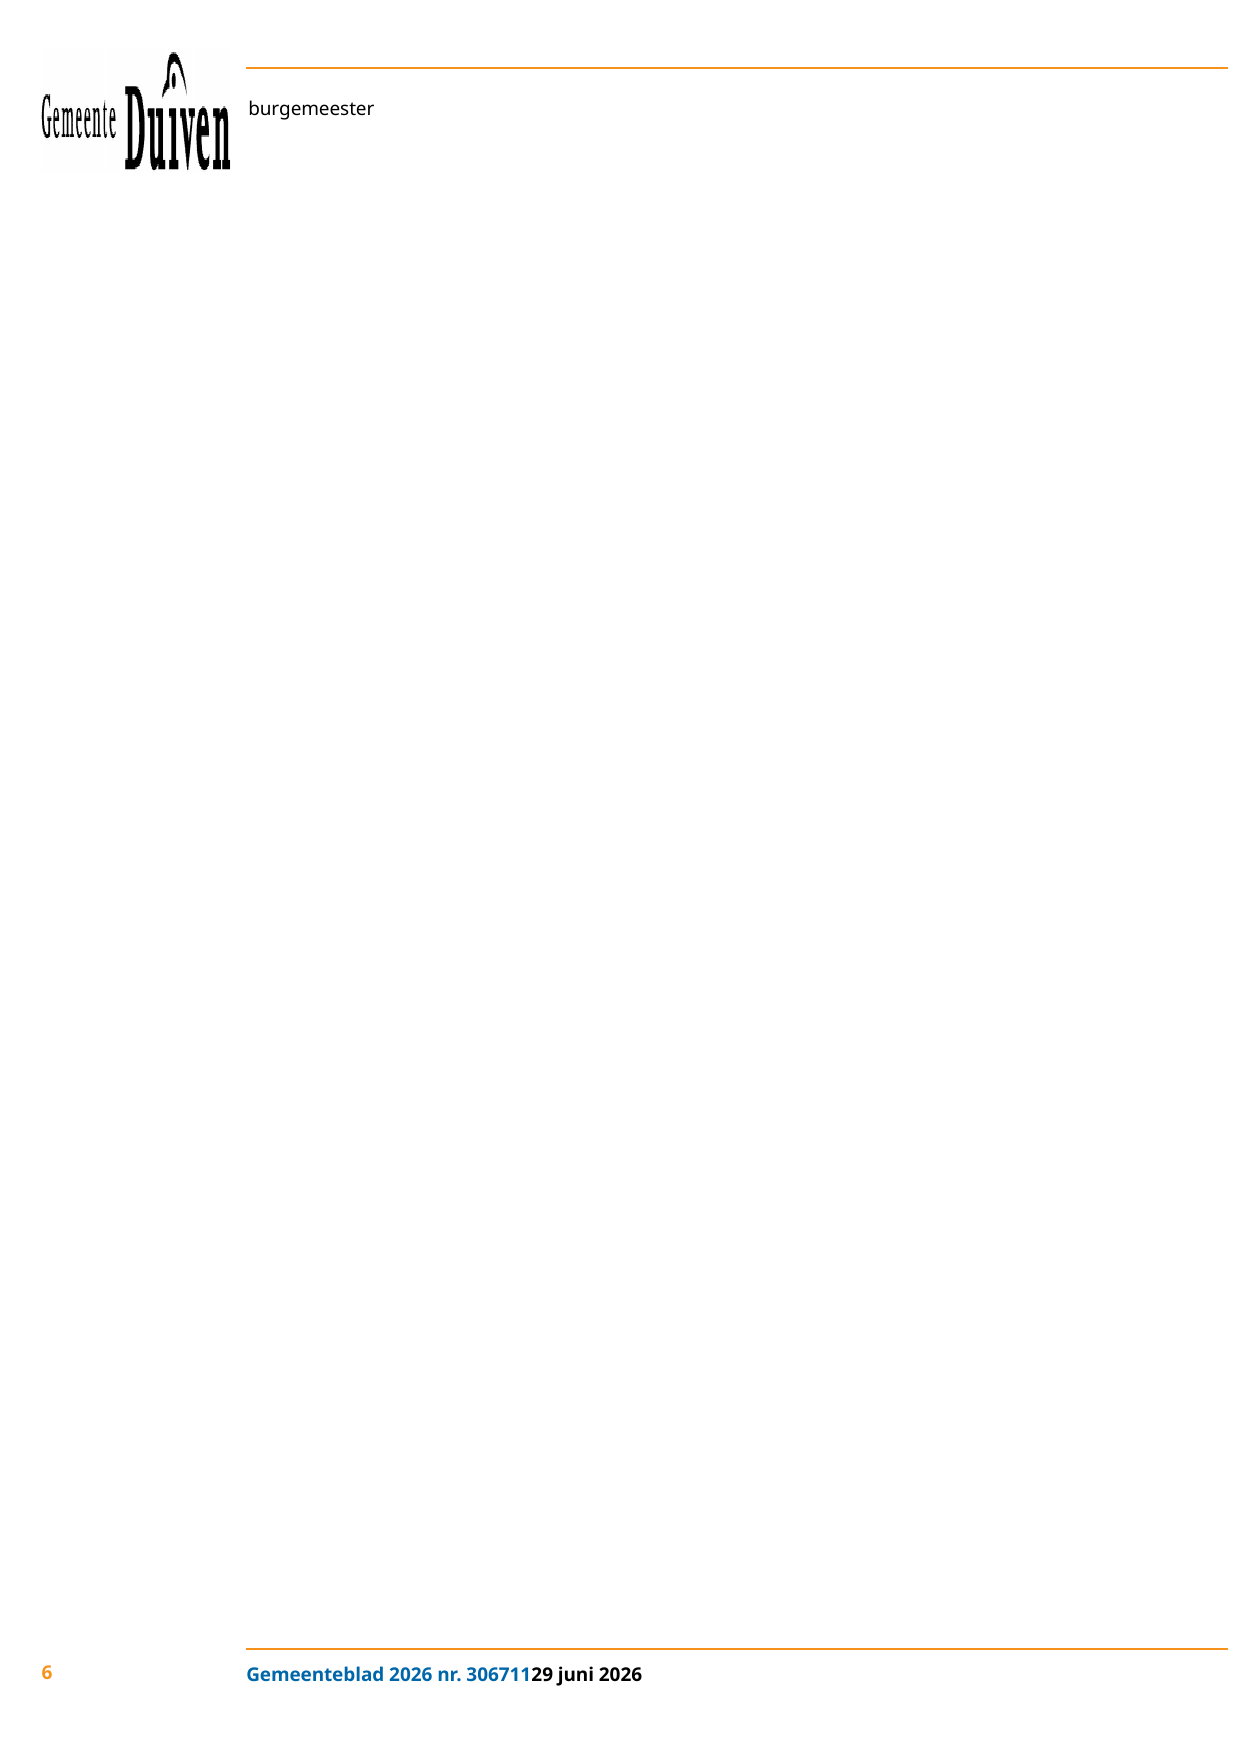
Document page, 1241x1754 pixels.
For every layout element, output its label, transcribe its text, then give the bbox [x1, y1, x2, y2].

text burgemeester [248, 95, 1152, 121]
picture [41, 47, 231, 172]
